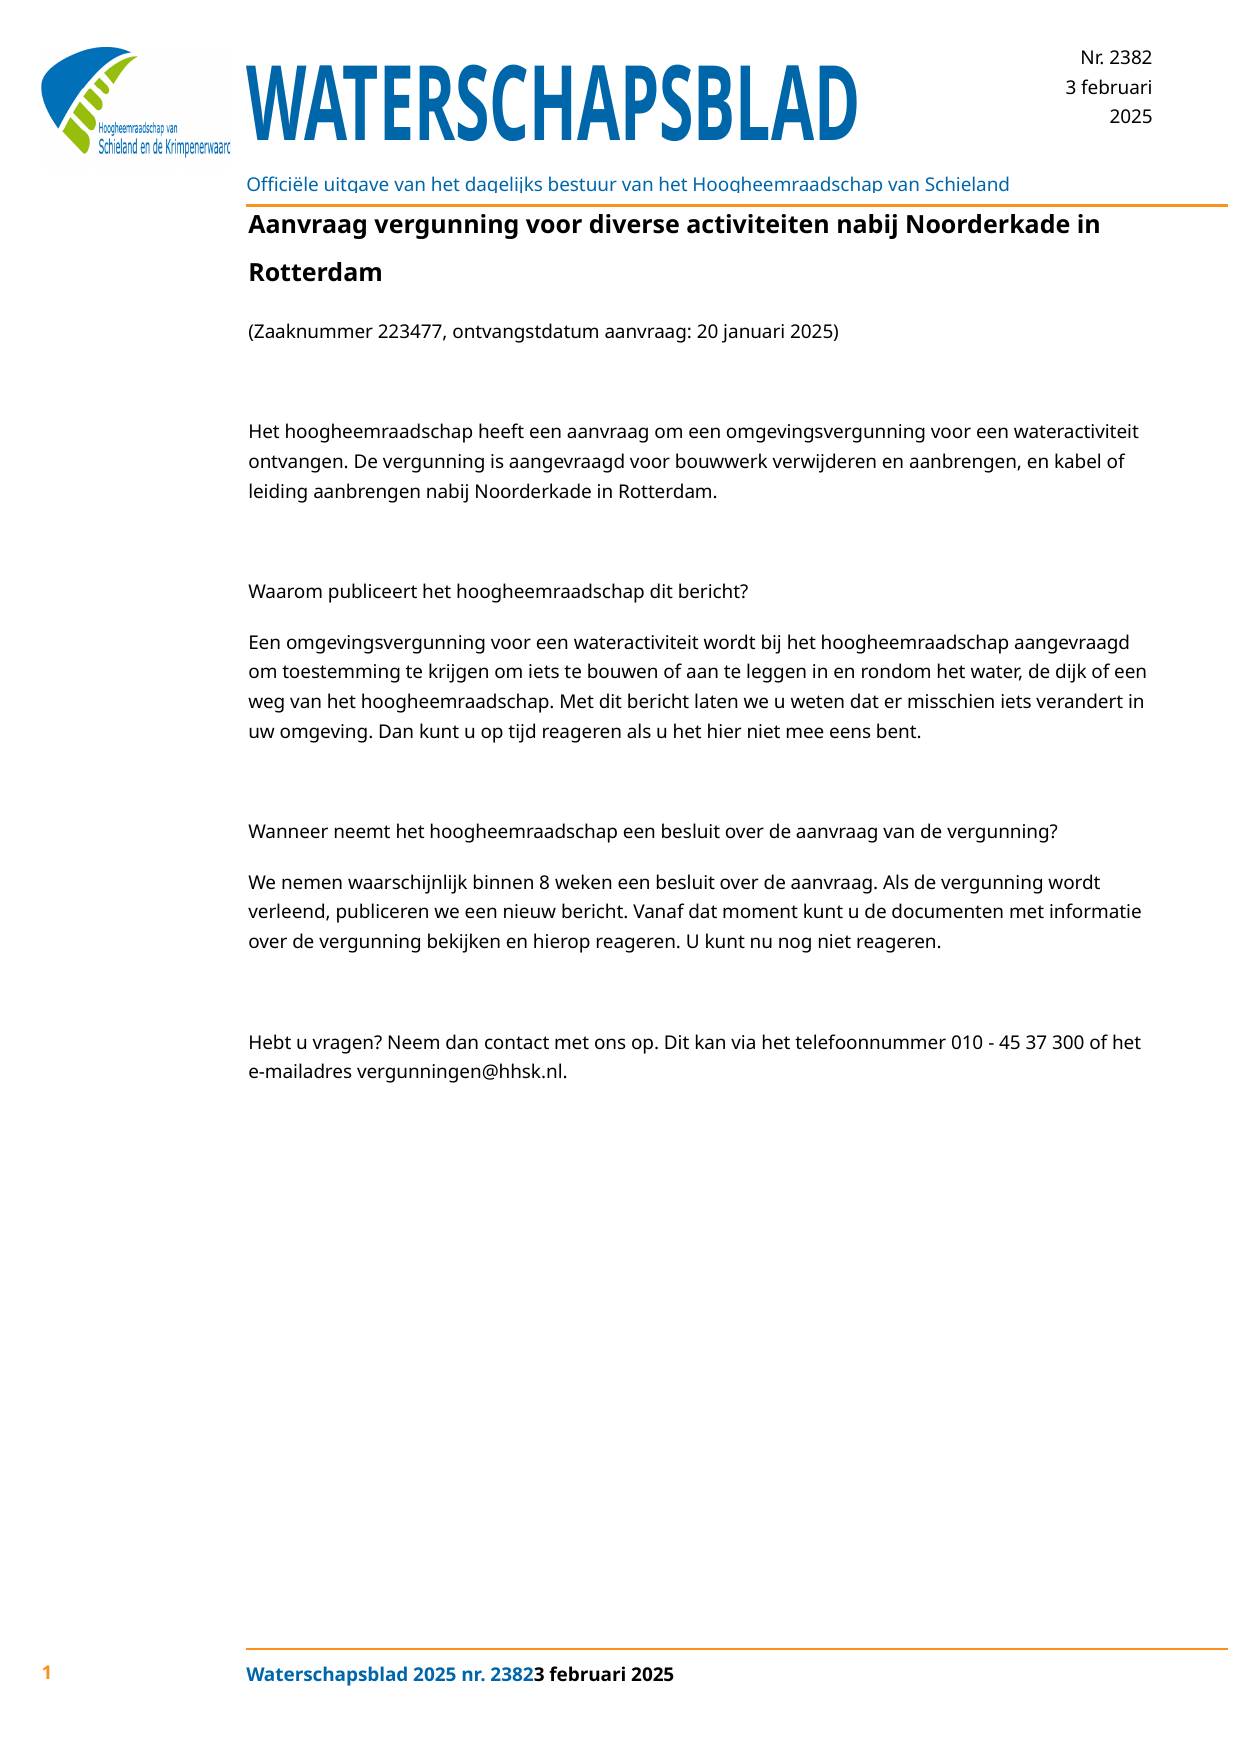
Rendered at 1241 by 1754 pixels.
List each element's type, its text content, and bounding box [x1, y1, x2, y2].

text Een omgevingsvergunning voor een wateractiviteit wordt bij het hoogheemraadschap aangevraagd om toestemming te krijgen om iets te bouwen of aan te leggen in en rondom het water, de dijk of een weg van het hoogheemraadschap. Met dit bericht laten we u weten dat er misschien iets verandert in uw omgeving. Dan kunt u op tijd reageren als u het hier niet mee eens bent. [248, 629, 1152, 744]
text Hebt u vragen? Neem dan contact met ons op. Dit kan via het telefoonnummer 010 - 45 37 300 of het e-mailadres vergunningen@hhsk.nl. [248, 1029, 1152, 1084]
text Waarom publiceert het hoogheemraadschap dit bericht? [248, 579, 1152, 604]
text Aanvraag vergunning voor diverse activiteiten nabij Noorderkade in Rotterdam [248, 207, 1152, 288]
text We nemen waarschijnlijk binnen 8 weken een besluit over de aanvraag. Als de vergunning wordt verleend, publiceren we een nieuw bericht. Vanaf dat moment kunt u de documenten met informatie over de vergunning bekijken en hierop reageren. U kunt nu nog niet reageren. [248, 869, 1152, 954]
text Wanneer neemt het hoogheemraadschap een besluit over de aanvraag van de vergunning? [248, 819, 1152, 844]
text Het hoogheemraadschap heeft een aanvraag om een omgevingsvergunning voor een wateractiviteit ontvangen. De vergunning is aangevraagd voor bouwwerk verwijderen en aanbrengen, en kabel of leiding aanbrengen nabij Noorderkade in Rotterdam. [248, 419, 1152, 504]
text (Zaaknummer 223477, ontvangstdatum aanvraag: 20 januari 2025) [248, 318, 1152, 344]
picture [41, 47, 231, 172]
